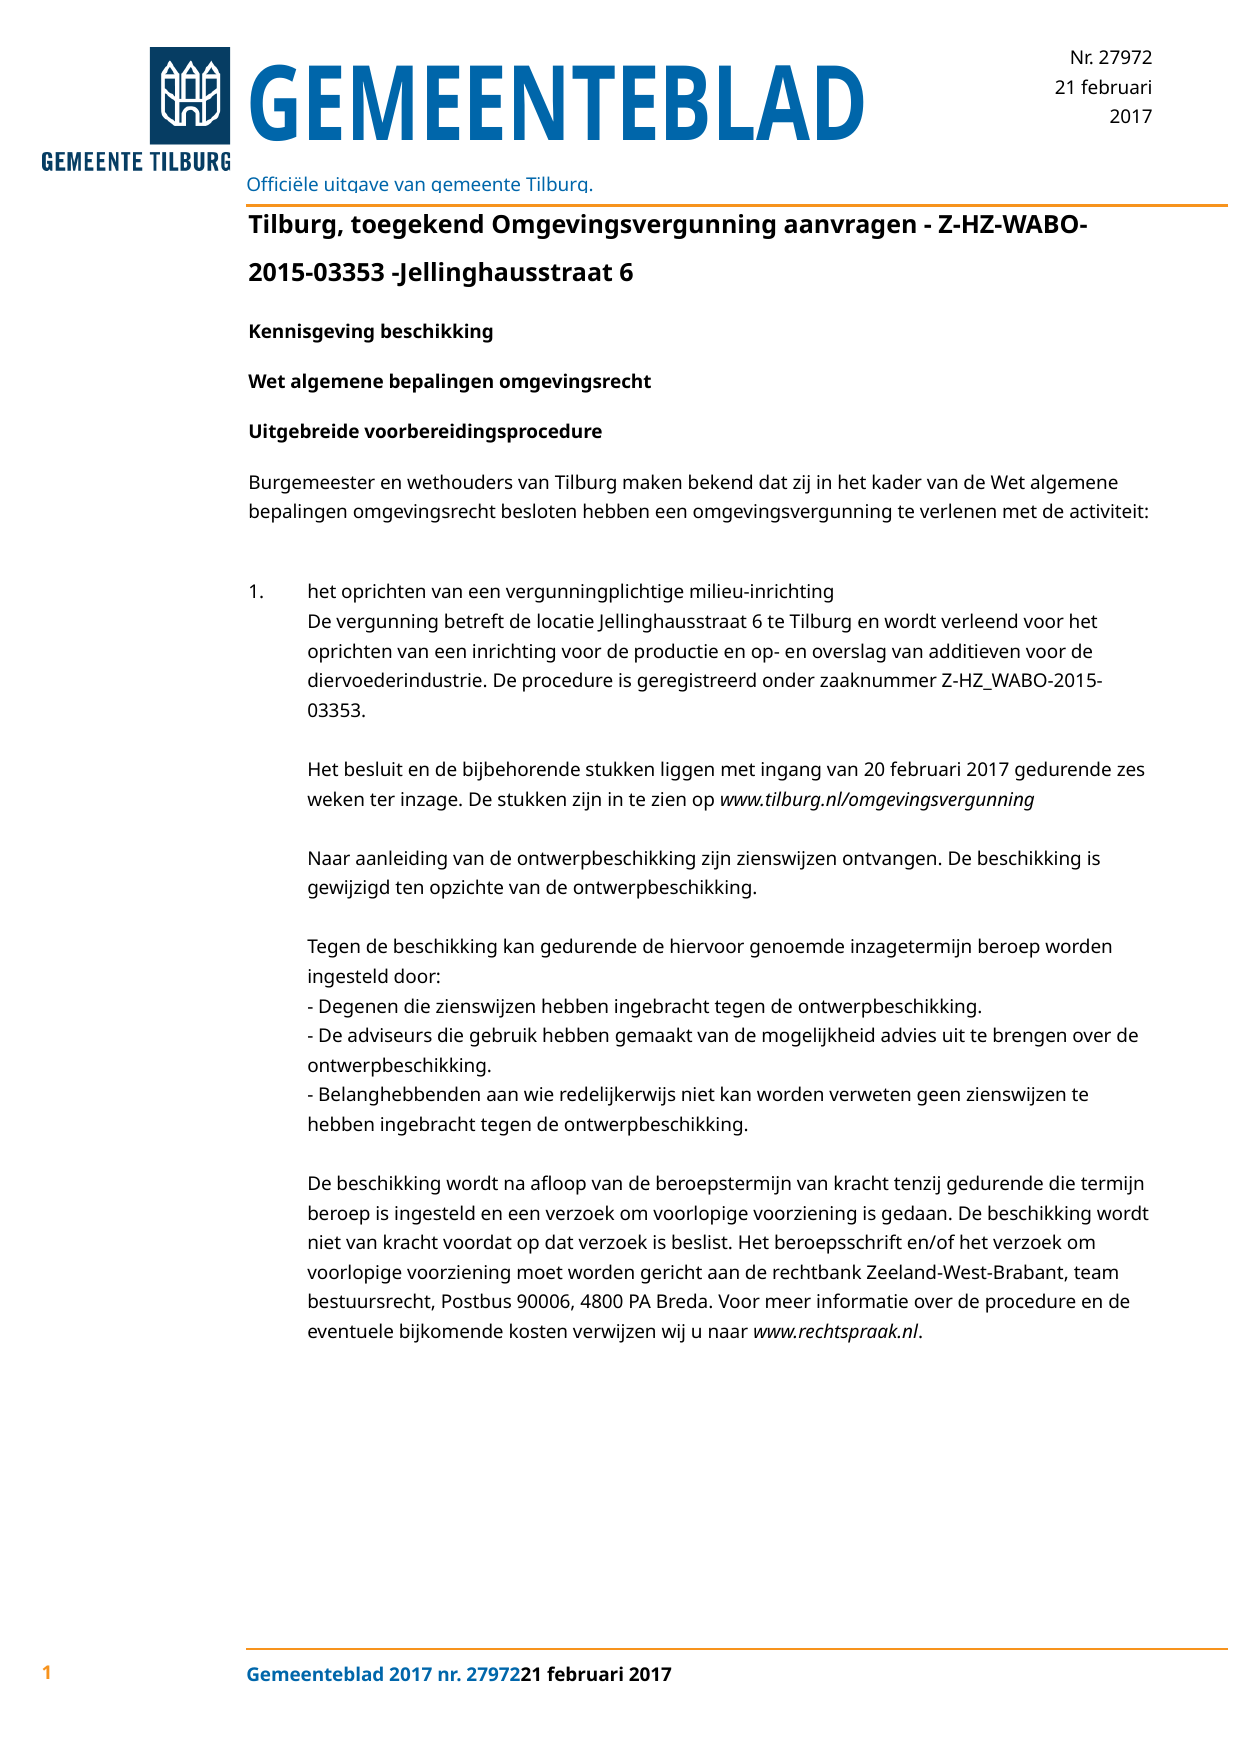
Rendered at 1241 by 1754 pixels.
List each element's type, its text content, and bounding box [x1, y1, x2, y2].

text Wet algemene bepalingen omgevingsrecht [248, 368, 1152, 394]
text Burgemeester en wethouders van Tilburg maken bekend dat zij in het kader van de Wet algemene bepalingen omgevingsrecht besloten hebben een omgevingsvergunning te verlenen met de activiteit: [248, 469, 1152, 524]
text Uitgebreide voorbereidingsprocedure [248, 419, 1152, 444]
list Naar aanleiding van de ontwerpbeschikking zijn zienswijzen ontvangen. De beschikking is gewijzigd ten opzichte van de ontwerpbeschikking. [248, 845, 1152, 900]
list - Belanghebbenden aan wie redelijkerwijs niet kan worden verweten geen zienswijzen te hebben ingebracht tegen de ontwerpbeschikking. [248, 1082, 1152, 1137]
list De vergunning betreft de locatie Jellinghausstraat 6 te Tilburg en wordt verleend voor het oprichten van een inrichting voor de productie en op- en overslag van additieven voor de diervoederindustrie. De procedure is geregistreerd onder zaaknummer Z-HZ_WABO-2015-03353. [248, 608, 1152, 723]
picture [41, 47, 231, 172]
list - Degenen die zienswijzen hebben ingebracht tegen de ontwerpbeschikking. [248, 993, 1152, 1019]
list - De adviseurs die gebruik hebben gemaakt van de mogelijkheid advies uit te brengen over de ontwerpbeschikking. [248, 1022, 1152, 1078]
text Kennisgeving beschikking [248, 318, 1152, 344]
list Tegen de beschikking kan gedurende de hiervoor genoemde inzagetermijn beroep worden ingesteld door: [248, 934, 1152, 989]
list het oprichten van een vergunningplichtige milieu-inrichting [248, 579, 1152, 604]
list De beschikking wordt na afloop van de beroepstermijn van kracht tenzij gedurende die termijn beroep is ingesteld en een verzoek om voorlopige voorziening is gedaan. De beschikking wordt niet van kracht voordat op dat verzoek is beslist. Het beroepsschrift en/of het verzoek om voorlopige voorziening moet worden gericht aan de rechtbank Zeeland-West-Brabant, team bestuursrecht, Postbus 90006, 4800 PA Breda. Voor meer informatie over de procedure en de eventuele bijkomende kosten verwijzen wij u naar www.rechtspraak.nl. [248, 1170, 1152, 1344]
text Tilburg, toegekend Omgevingsvergunning aanvragen - Z-HZ-WABO-2015-03353 -Jellinghausstraat 6 [248, 207, 1152, 288]
list Het besluit en de bijbehorende stukken liggen met ingang van 20 februari 2017 gedurende zes weken ter inzage. De stukken zijn in te zien op www.tilburg.nl/omgevingsvergunning [248, 756, 1152, 812]
